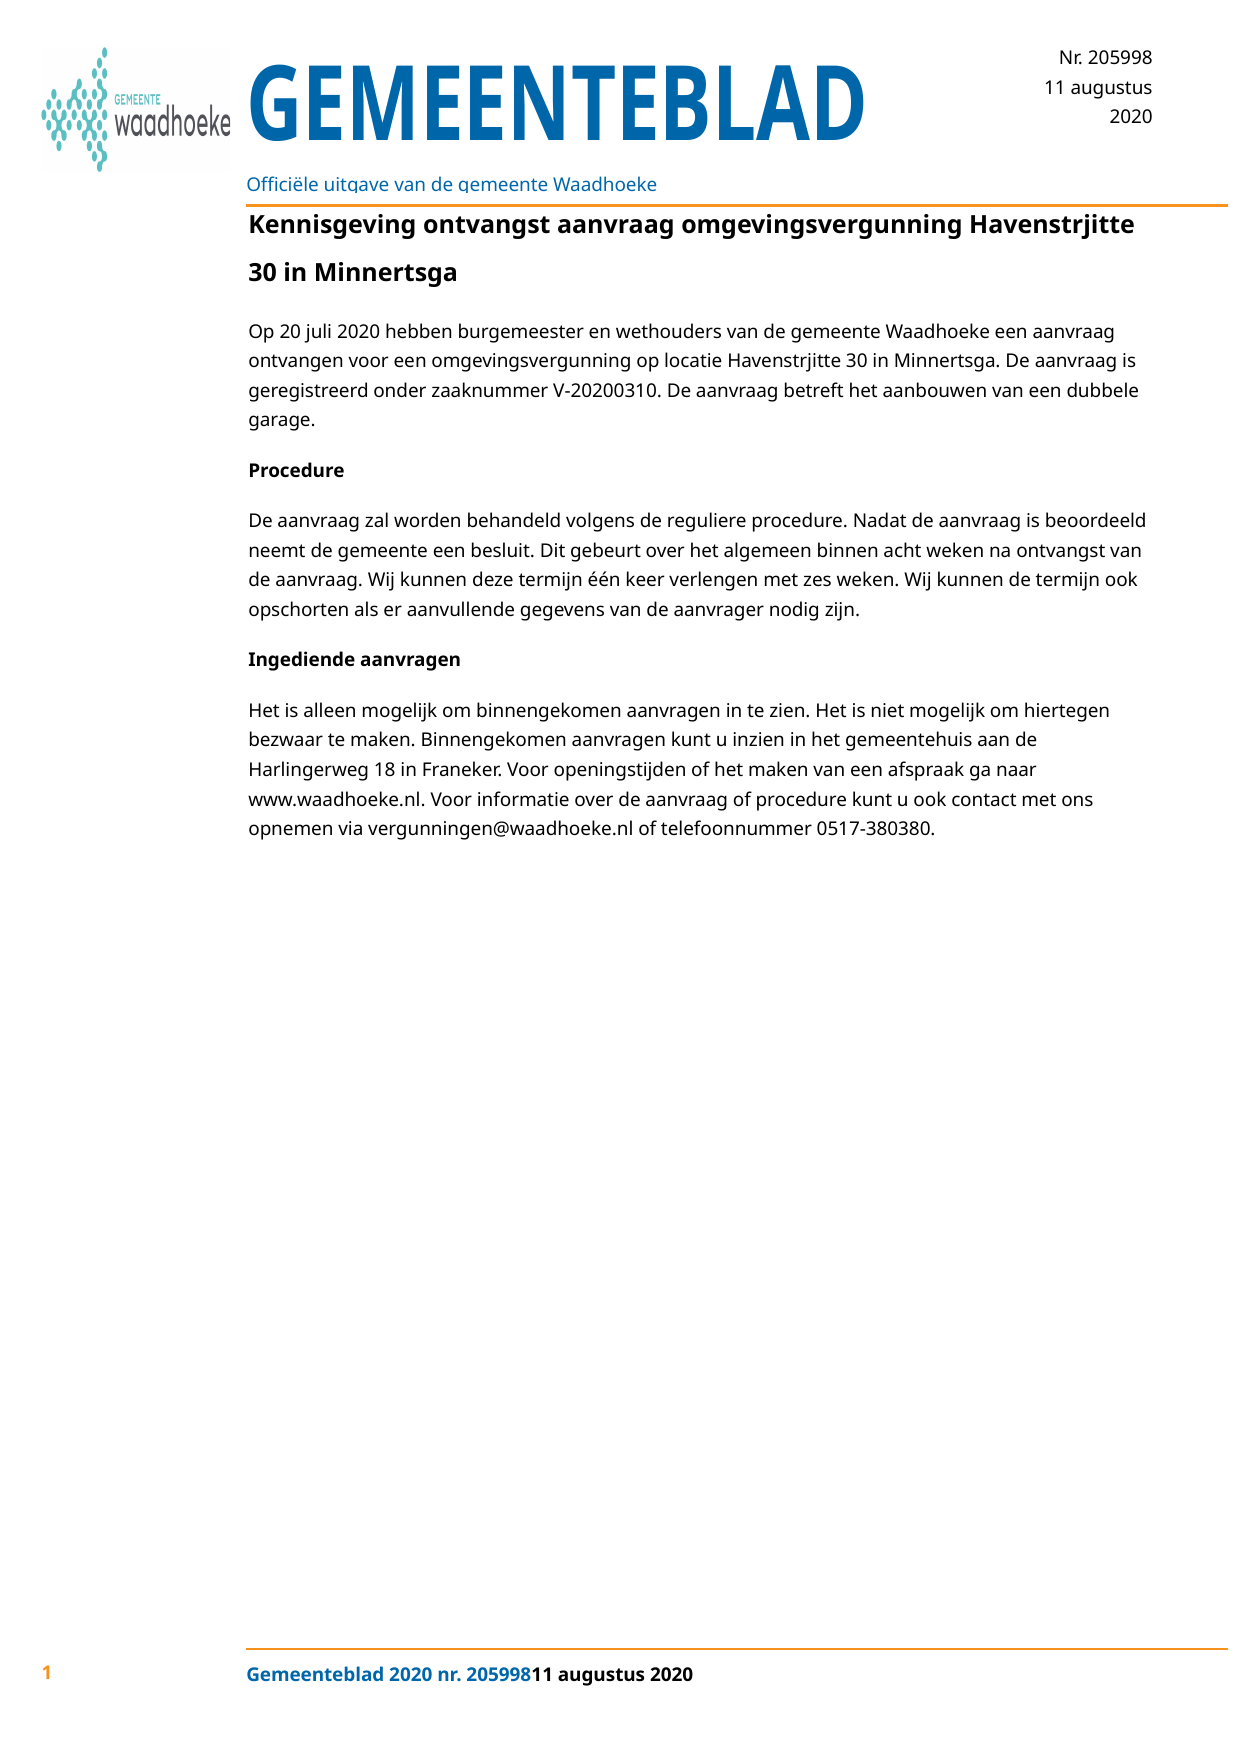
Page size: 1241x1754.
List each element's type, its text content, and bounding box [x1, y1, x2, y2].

text Ingediende aanvragen [248, 647, 1152, 672]
text De aanvraag zal worden behandeld volgens de reguliere procedure. Nadat de aanvraag is beoordeeld neemt de gemeente een besluit. Dit gebeurt over het algemeen binnen acht weken na ontvangst van de aanvraag. Wij kunnen deze termijn één keer verlengen met zes weken. Wij kunnen de termijn ook opschorten als er aanvullende gegevens van de aanvrager nodig zijn. [248, 507, 1152, 622]
text Het is alleen mogelijk om binnengekomen aanvragen in te zien. Het is niet mogelijk om hiertegen bezwaar te maken. Binnengekomen aanvragen kunt u inzien in het gemeentehuis aan de Harlingerweg 18 in Franeker. Voor openingstijden of het maken van een afspraak ga naar www.waadhoeke.nl. Voor informatie over de aanvraag of procedure kunt u ook contact met ons opnemen via vergunningen@waadhoeke.nl of telefoonnummer 0517-380380. [248, 697, 1152, 841]
text Kennisgeving ontvangst aanvraag omgevingsvergunning Havenstrjitte 30 in Minnertsga [248, 207, 1152, 288]
text Op 20 juli 2020 hebben burgemeester en wethouders van de gemeente Waadhoeke een aanvraag ontvangen voor een omgevingsvergunning op locatie Havenstrjitte 30 in Minnertsga. De aanvraag is geregistreerd onder zaaknummer V-20200310. De aanvraag betreft het aanbouwen van een dubbele garage. [248, 318, 1152, 432]
text Procedure [248, 457, 1152, 483]
picture [41, 47, 231, 172]
